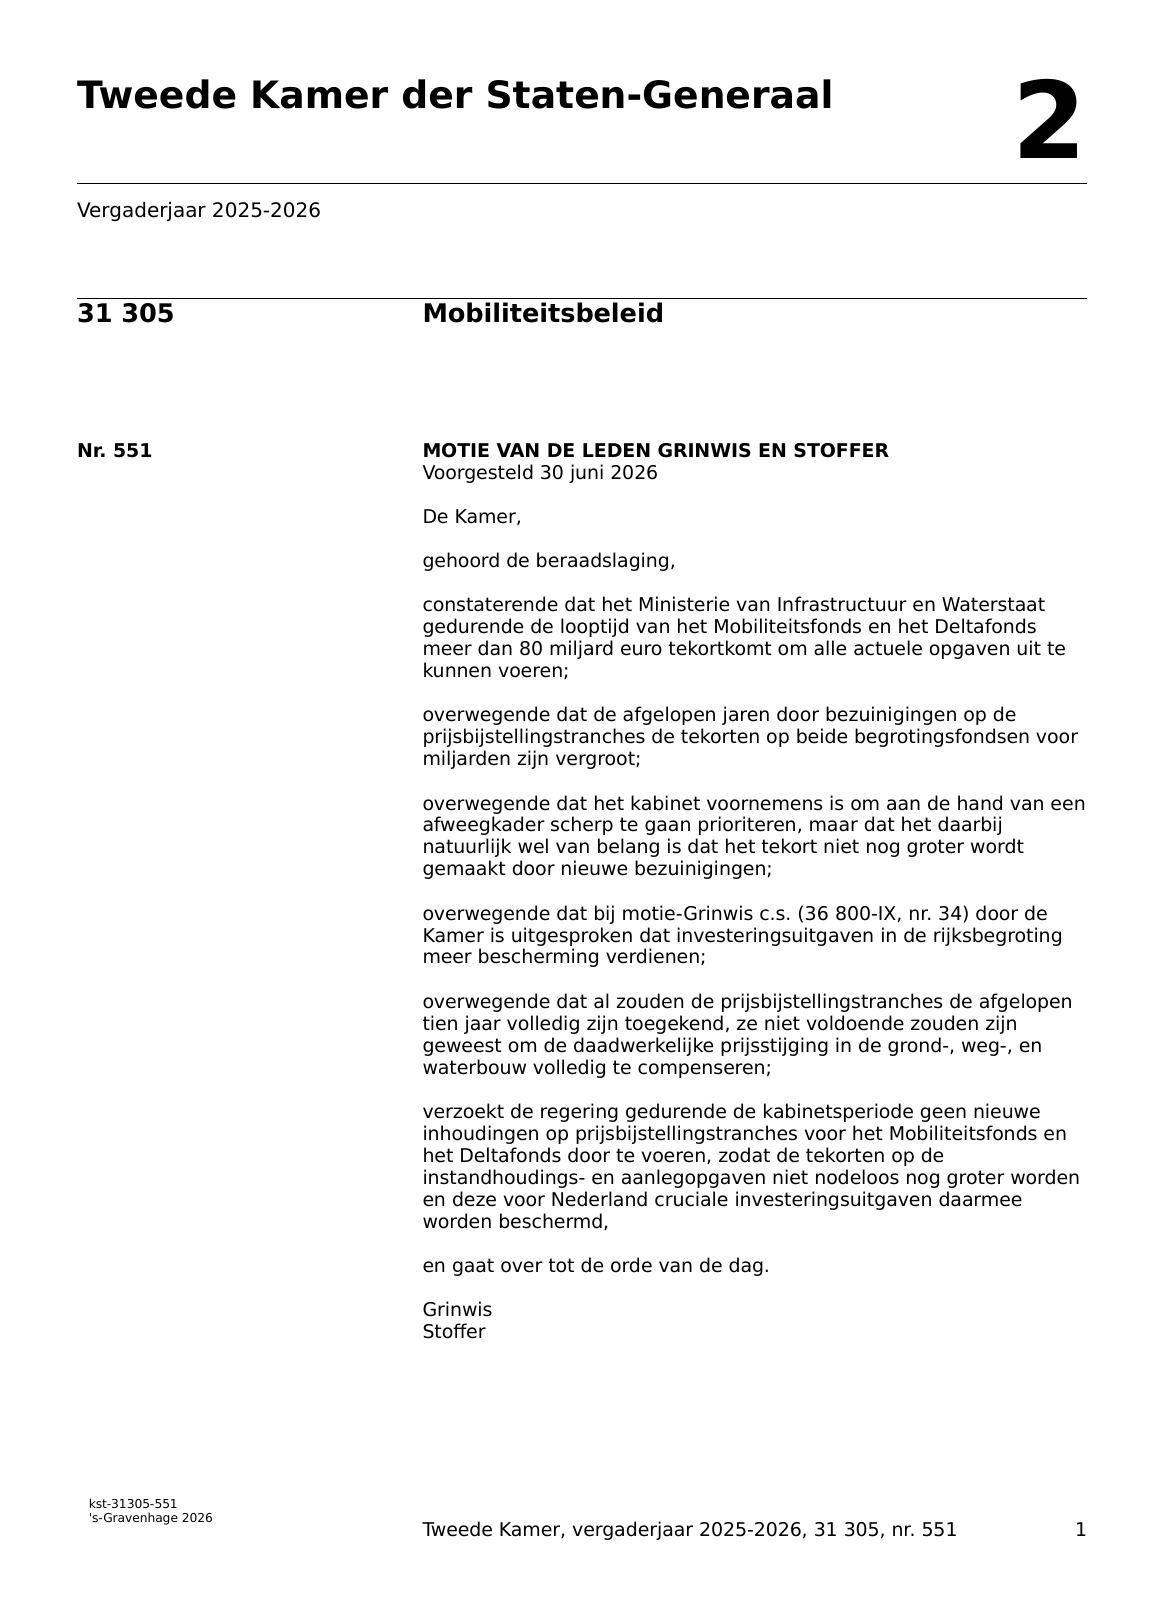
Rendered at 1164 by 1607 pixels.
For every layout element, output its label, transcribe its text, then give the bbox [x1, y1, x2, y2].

text overwegende dat het kabinet voornemens is om aan de hand van een afweegkader scherp te gaan prioriteren, maar dat het daarbij natuurlijk wel van belang is dat het tekort niet nog groter wordt gemaakt door nieuwe bezuinigingen; [422, 792, 1087, 880]
text overwegende dat bij motie-Grinwis c.s. (36 800-IX, nr. 34) door de Kamer is uitgesproken dat investeringsuitgaven in de rijksbegroting meer bescherming verdienen; [422, 902, 1087, 968]
text Stoffer [422, 1321, 1087, 1343]
table_header Tweede Kamer der Staten-Generaal [77, 59, 886, 183]
text verzoekt de regering gedurende de kabinetsperiode geen nieuwe inhoudingen op prijsbijstellingstranches voor het Mobiliteitsfonds en het Deltafonds door te voeren, zodat de tekorten op de instandhoudings- en aanlegopgaven niet nodeloos nog groter worden en deze voor Nederland cruciale investeringsuitgaven daarmee worden beschermd, [422, 1101, 1087, 1233]
text constaterende dat het Ministerie van Infrastructuur en Waterstaat gedurende de looptijd van het Mobiliteitsfonds en het Deltafonds meer dan 80 miljard euro tekortkomt om alle actuele opgaven uit te kunnen voeren; [422, 594, 1087, 682]
text Voorgesteld 30 juni 2026 [422, 462, 1087, 484]
text gehoord de beraadslaging, [422, 550, 1087, 572]
subtitle 31 305 Mobiliteitsbeleid [77, 299, 1087, 329]
text De Kamer, [422, 506, 1087, 528]
text en gaat over tot de orde van de dag. [422, 1255, 1087, 1277]
text kst-31305-551 [88, 1497, 323, 1511]
text overwegende dat al zouden de prijsbijstellingstranches de afgelopen tien jaar volledig zijn toegekend, ze niet voldoende zouden zijn geweest om de daadwerkelijke prijsstijging in de grond-, weg-, en waterbouw volledig te compenseren; [422, 991, 1087, 1078]
table_cell Vergaderjaar 2025-2026 [77, 184, 1087, 298]
text Grinwis [422, 1299, 1087, 1321]
text 's-Gravenhage 2026 [88, 1511, 323, 1525]
subtitle Nr. 551 MOTIE VAN DE LEDEN GRINWIS EN STOFFER [77, 440, 1087, 462]
text overwegende dat de afgelopen jaren door bezuinigingen op de prijsbijstellingstranches de tekorten op beide begrotingsfondsen voor miljarden zijn vergroot; [422, 704, 1087, 770]
table_header 2 [886, 59, 1087, 183]
